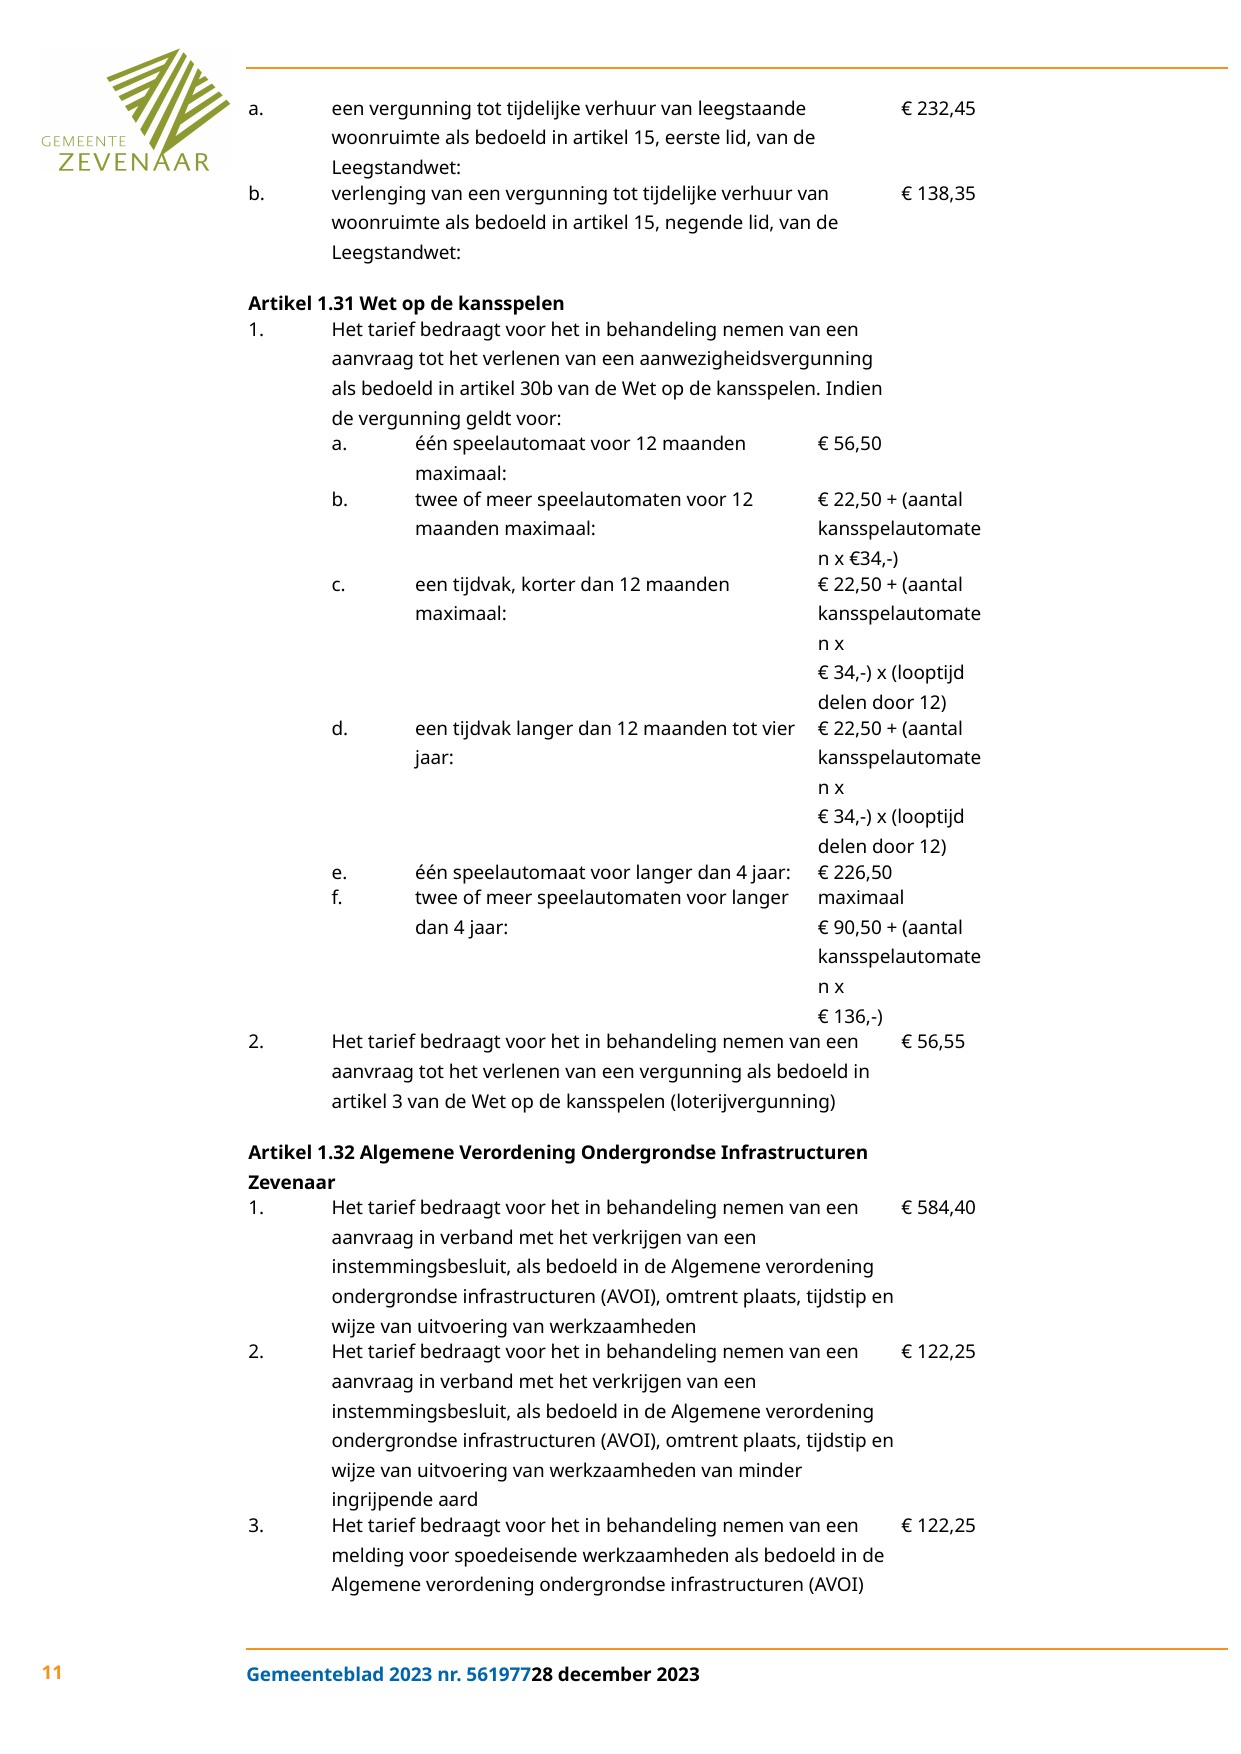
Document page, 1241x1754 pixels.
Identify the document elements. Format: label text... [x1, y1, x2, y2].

table_cell € 56,50 [818, 431, 984, 486]
table_cell Het tarief bedraagt voor het in behandeling nemen van een aanvraag in verband met het verkrijgen van een instemmingsbesluit, als bedoeld in de Algemene verordening ondergrondse infrastructuren (AVOI), omtrent plaats, tijdstip en wijze van uitvoering van werkzaamheden [331, 1195, 901, 1339]
table_cell € 22,50 + (aantal kansspelautomaten x € 34,-) x (looptijd delen door 12) [818, 571, 984, 715]
table_cell [248, 486, 331, 571]
table_cell € 122,25 [901, 1512, 1068, 1597]
table_cell [248, 1114, 1068, 1139]
table_cell Het tarief bedraagt voor het in behandeling nemen van een aanvraag in verband met het verkrijgen van een instemmingsbesluit, als bedoeld in de Algemene verordening ondergrondse infrastructuren (AVOI), omtrent plaats, tijdstip en wijze van uitvoering van werkzaamheden van minder ingrijpende aard [331, 1339, 901, 1512]
table_cell [248, 571, 331, 715]
table_cell Het tarief bedraagt voor het in behandeling nemen van een aanvraag tot het verlenen van een aanwezigheidsvergunning als bedoeld in artikel 30b van de Wet op de kansspelen. Indien de vergunning geldt voor: [331, 316, 901, 431]
table_cell Het tarief bedraagt voor het in behandeling nemen van een melding voor spoedeisende werkzaamheden als bedoeld in de Algemene verordening ondergrondse infrastructuren (AVOI) [331, 1512, 901, 1597]
picture [41, 47, 231, 172]
table_cell 2. [248, 1029, 331, 1113]
table_cell c. [331, 571, 415, 715]
table_cell twee of meer speelautomaten voor 12 maanden maximaal: [415, 486, 818, 571]
table_cell Artikel 1.31 Wet op de kansspelen [248, 290, 901, 316]
table_cell € 138,35 [901, 180, 1068, 264]
table_cell € 22,50 + (aantal kansspelautomaten x € 34,-) x (looptijd delen door 12) [818, 715, 984, 859]
table_cell [248, 715, 331, 859]
table_cell e. [331, 859, 415, 884]
table_cell een tijdvak langer dan 12 maanden tot vier jaar: [415, 715, 818, 859]
table_cell een vergunning tot tijdelijke verhuur van leegstaande woonruimte als bedoeld in artikel 15, eerste lid, van de Leegstandwet: [331, 95, 901, 180]
table_cell b. [331, 486, 415, 571]
table_cell b. [248, 180, 331, 264]
table_cell [901, 316, 1068, 431]
table_cell € 584,40 [901, 1195, 1068, 1339]
table_cell € 22,50 + (aantal kansspelautomaten x €34,-) [818, 486, 984, 571]
table_cell [901, 1139, 1068, 1194]
table_cell 3. [248, 1512, 331, 1597]
table_cell een tijdvak, korter dan 12 maanden maximaal: [415, 571, 818, 715]
table_cell € 226,50 [818, 859, 984, 884]
table_cell 1. [248, 1195, 331, 1339]
table_cell verlenging van een vergunning tot tijdelijke verhuur van woonruimte als bedoeld in artikel 15, negende lid, van de Leegstandwet: [331, 180, 901, 264]
table_cell a. [248, 95, 331, 180]
table_cell [248, 885, 331, 1029]
table_cell maximaal € 90,50 + (aantal kansspelautomaten x € 136,-) [818, 885, 984, 1029]
table_cell Het tarief bedraagt voor het in behandeling nemen van een aanvraag tot het verlenen van een vergunning als bedoeld in artikel 3 van de Wet op de kansspelen (loterijvergunning) [331, 1029, 901, 1113]
table_cell d. [331, 715, 415, 859]
table_cell 1. [248, 316, 331, 431]
table_cell f. [331, 885, 415, 1029]
table_cell € 232,45 [901, 95, 1068, 180]
table_cell 2. [248, 1339, 331, 1512]
table_cell € 56,55 [901, 1029, 1068, 1113]
table_cell [248, 859, 331, 884]
table_cell één speelautomaat voor langer dan 4 jaar: [415, 859, 818, 884]
table_cell [248, 265, 1068, 290]
table_cell twee of meer speelautomaten voor langer dan 4 jaar: [415, 885, 818, 1029]
table_cell [901, 290, 1068, 316]
table_cell € 122,25 [901, 1339, 1068, 1512]
table_cell Artikel 1.32 Algemene Verordening Ondergrondse Infrastructuren Zevenaar [248, 1139, 901, 1194]
table_cell [248, 431, 331, 486]
table_cell a. [331, 431, 415, 486]
table_cell één speelautomaat voor 12 maanden maximaal: [415, 431, 818, 486]
